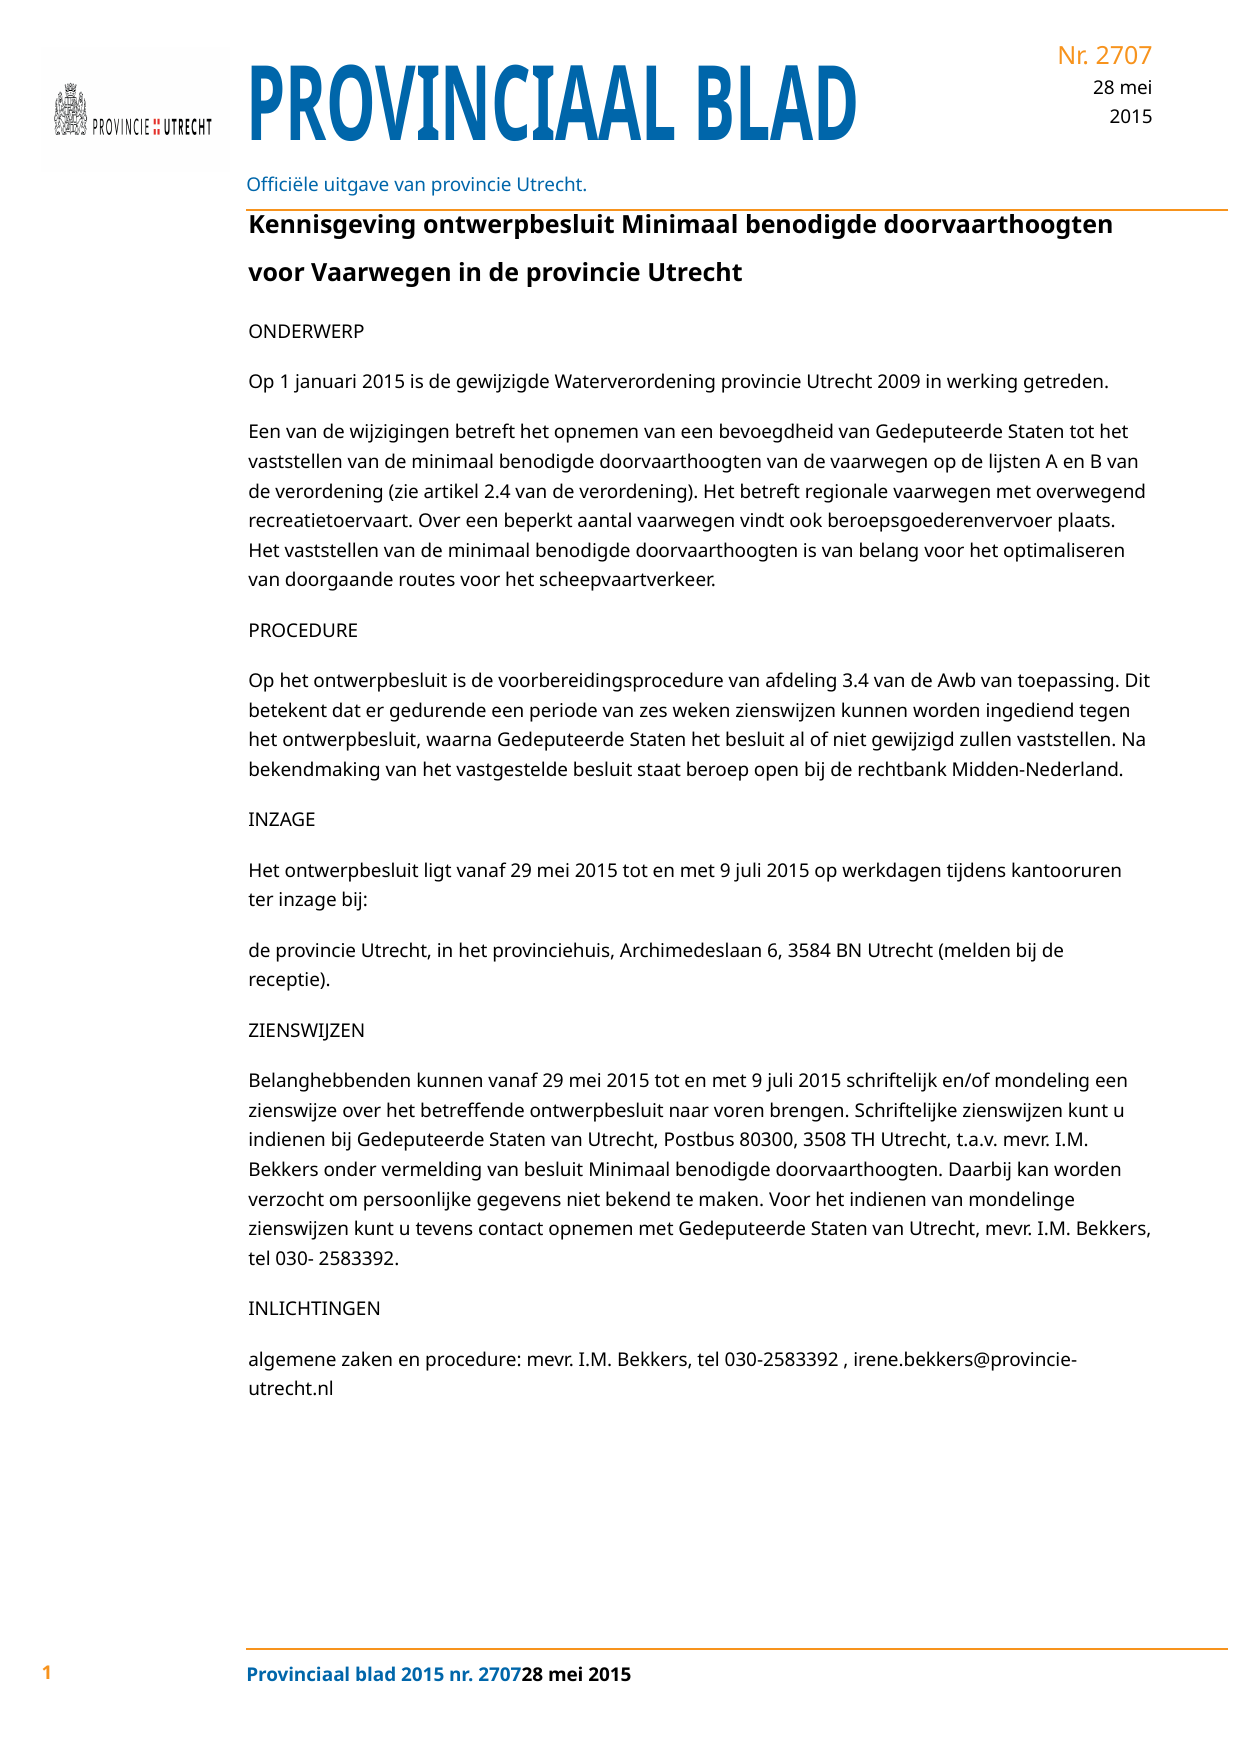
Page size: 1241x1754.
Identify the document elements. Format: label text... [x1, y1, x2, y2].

picture [41, 47, 231, 172]
text Op het ontwerpbesluit is de voorbereidingsprocedure van afdeling 3.4 van de Awb van toepassing. Dit betekent dat er gedurende een periode van zes weken zienswijzen kunnen worden ingediend tegen het ontwerpbesluit, waarna Gedeputeerde Staten het besluit al of niet gewijzigd zullen vaststellen. Na bekendmaking van het vastgestelde besluit staat beroep open bij de rechtbank Midden-Nederland. [248, 667, 1152, 782]
text algemene zaken en procedure: mevr. I.M. Bekkers, tel 030-2583392 , irene.bekkers@provincie-utrecht.nl [248, 1346, 1152, 1401]
text de provincie Utrecht, in het provinciehuis, Archimedeslaan 6, 3584 BN Utrecht (melden bij de receptie). [248, 937, 1152, 992]
text Op 1 januari 2015 is de gewijzigde Waterverordening provincie Utrecht 2009 in werking getreden. [248, 368, 1152, 394]
text Een van de wijzigingen betreft het opnemen van een bevoegdheid van Gedeputeerde Staten tot het vaststellen van de minimaal benodigde doorvaarthoogten van de vaarwegen op de lijsten A en B van de verordening (zie artikel 2.4 van de verordening). Het betreft regionale vaarwegen met overwegend recreatietoervaart. Over een beperkt aantal vaarwegen vindt ook beroepsgoederenvervoer plaats. Het vaststellen van de minimaal benodigde doorvaarthoogten is van belang voor het optimaliseren van doorgaande routes voor het scheepvaartverkeer. [248, 419, 1152, 592]
text Belanghebbenden kunnen vanaf 29 mei 2015 tot en met 9 juli 2015 schriftelijk en/of mondeling een zienswijze over het betreffende ontwerpbesluit naar voren brengen. Schriftelijke zienswijzen kunt u indienen bij Gedeputeerde Staten van Utrecht, Postbus 80300, 3508 TH Utrecht, t.a.v. mevr. I.M. Bekkers onder vermelding van besluit Minimaal benodigde doorvaarthoogten. Daarbij kan worden verzocht om persoonlijke gegevens niet bekend te maken. Voor het indienen van mondelinge zienswijzen kunt u tevens contact opnemen met Gedeputeerde Staten van Utrecht, mevr. I.M. Bekkers, tel 030- 2583392. [248, 1067, 1152, 1271]
text PROCEDURE [248, 617, 1152, 643]
text Kennisgeving ontwerpbesluit Minimaal benodigde doorvaarthoogten voor Vaarwegen in de provincie Utrecht [248, 211, 1152, 288]
text INZAGE [248, 807, 1152, 832]
text INLICHTINGEN [248, 1295, 1152, 1321]
text Het ontwerpbesluit ligt vanaf 29 mei 2015 tot en met 9 juli 2015 op werkdagen tijdens kantooruren ter inzage bij: [248, 857, 1152, 912]
text ONDERWERP [248, 318, 1152, 344]
text ZIENSWIJZEN [248, 1017, 1152, 1043]
